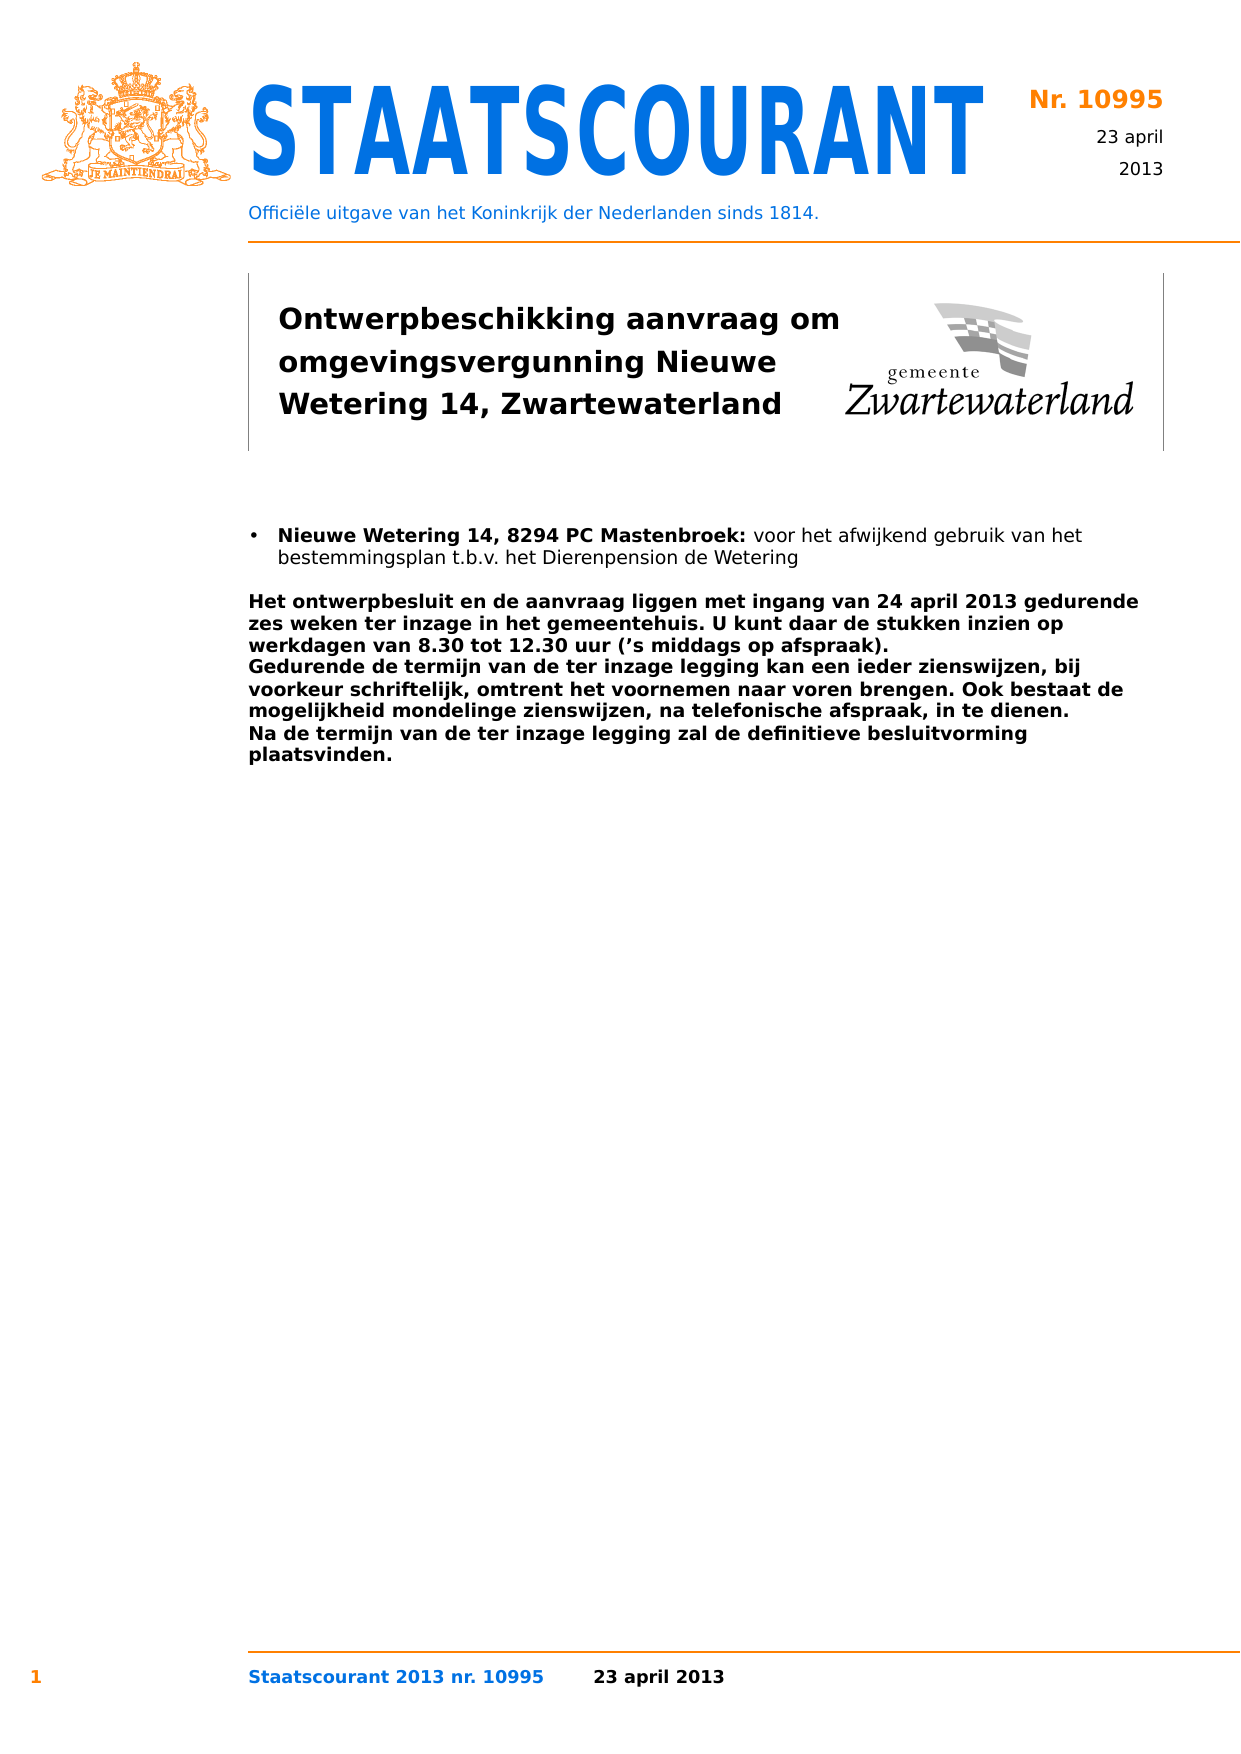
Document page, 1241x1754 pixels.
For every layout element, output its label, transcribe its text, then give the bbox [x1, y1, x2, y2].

text Gedurende de termijn van de ter inzage legging kan een ieder zienswijzen, bij voorkeur schriftelijk, omtrent het voornemen naar voren brengen. Ook bestaat de mogelijkheid mondelinge zienswijzen, na telefonische afspraak, in te dienen. [248, 656, 1163, 722]
picture [844, 302, 1134, 415]
table_cell Officiële uitgave van het Koninkrijk der Nederlanden sinds 1814. [248, 203, 1240, 241]
table_cell 2013 [998, 153, 1240, 203]
subtitle Ontwerpbeschikking aanvraag om omgevingsvergunning Nieuwe Wetering 14, Zwartewaterland [249, 273, 1163, 451]
table_cell 23 april [998, 121, 1240, 153]
text • Nieuwe Wetering 14, 8294 PC Mastenbroek: voor het afwijkend gebruik van het bestemmingsplan t.b.v. het Dierenpension de Wetering [248, 525, 1163, 569]
picture [41, 62, 231, 186]
text Het ontwerpbesluit en de aanvraag liggen met ingang van 24 april 2013 gedurende zes weken ter inzage in het gemeentehuis. U kunt daar de stukken inzien op werkdagen van 8.30 tot 12.30 uur (’s middags op afspraak). [248, 591, 1163, 656]
text Na de termijn van de ter inzage legging zal de definitieve besluitvorming plaatsvinden. [248, 722, 1163, 766]
table_header [25, 62, 248, 241]
table_header STAATSCOURANT [248, 62, 998, 203]
table_header Nr. 10995 [998, 62, 1240, 121]
